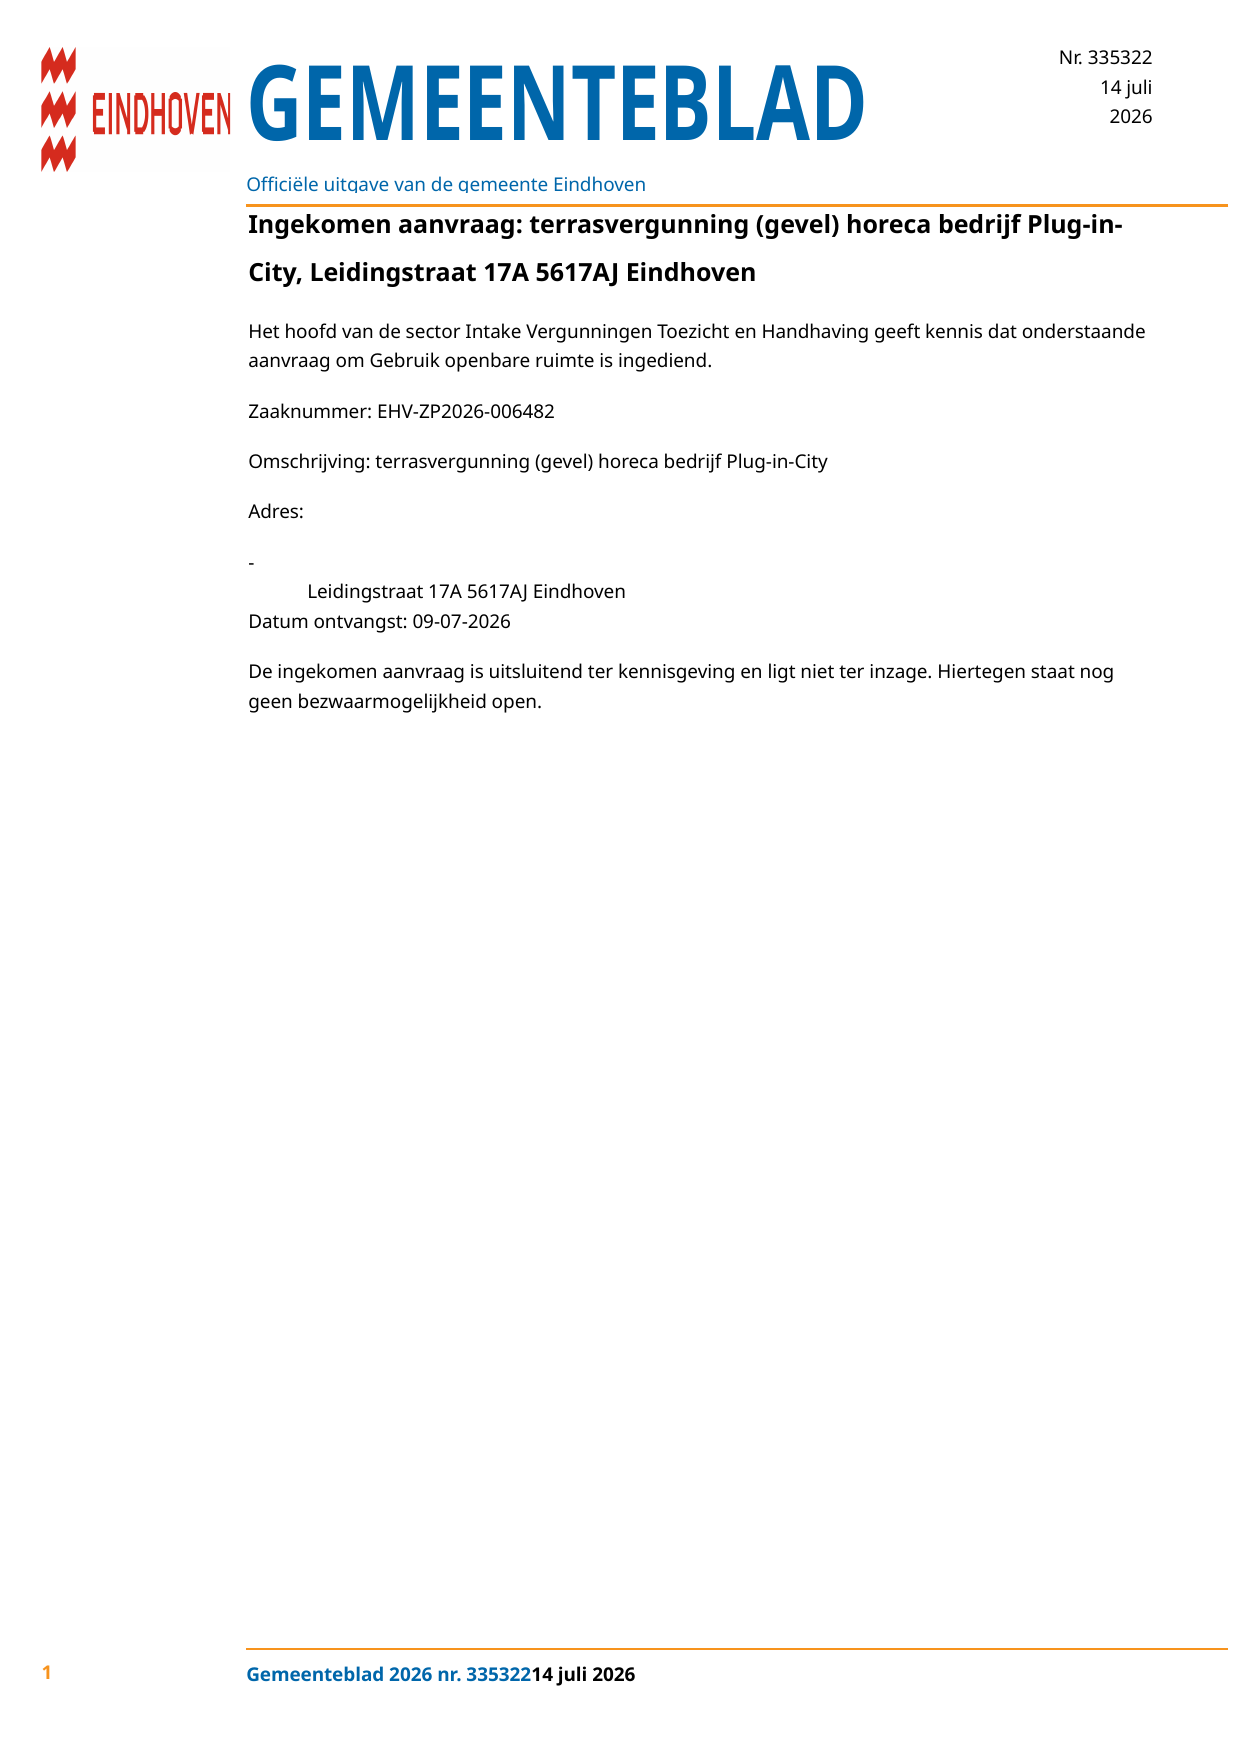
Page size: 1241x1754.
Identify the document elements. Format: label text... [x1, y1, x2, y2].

text Datum ontvangst: 09-07-2026 [248, 608, 1152, 634]
list Leidingstraat 17A 5617AJ Eindhoven [248, 579, 1152, 604]
text Adres: [248, 499, 1152, 524]
text Omschrijving: terrasvergunning (gevel) horeca bedrijf Plug-in-City [248, 448, 1152, 474]
text Zaaknummer: EHV-ZP2026-006482 [248, 398, 1152, 424]
text De ingekomen aanvraag is uitsluitend ter kennisgeving en ligt niet ter inzage. Hiertegen staat nog geen bezwaarmogelijkheid open. [248, 659, 1152, 714]
picture [41, 47, 231, 172]
text Ingekomen aanvraag: terrasvergunning (gevel) horeca bedrijf Plug-in-City, Leidingstraat 17A 5617AJ Eindhoven [248, 207, 1152, 288]
text Het hoofd van de sector Intake Vergunningen Toezicht en Handhaving geeft kennis dat onderstaande aanvraag om Gebruik openbare ruimte is ingediend. [248, 318, 1152, 373]
